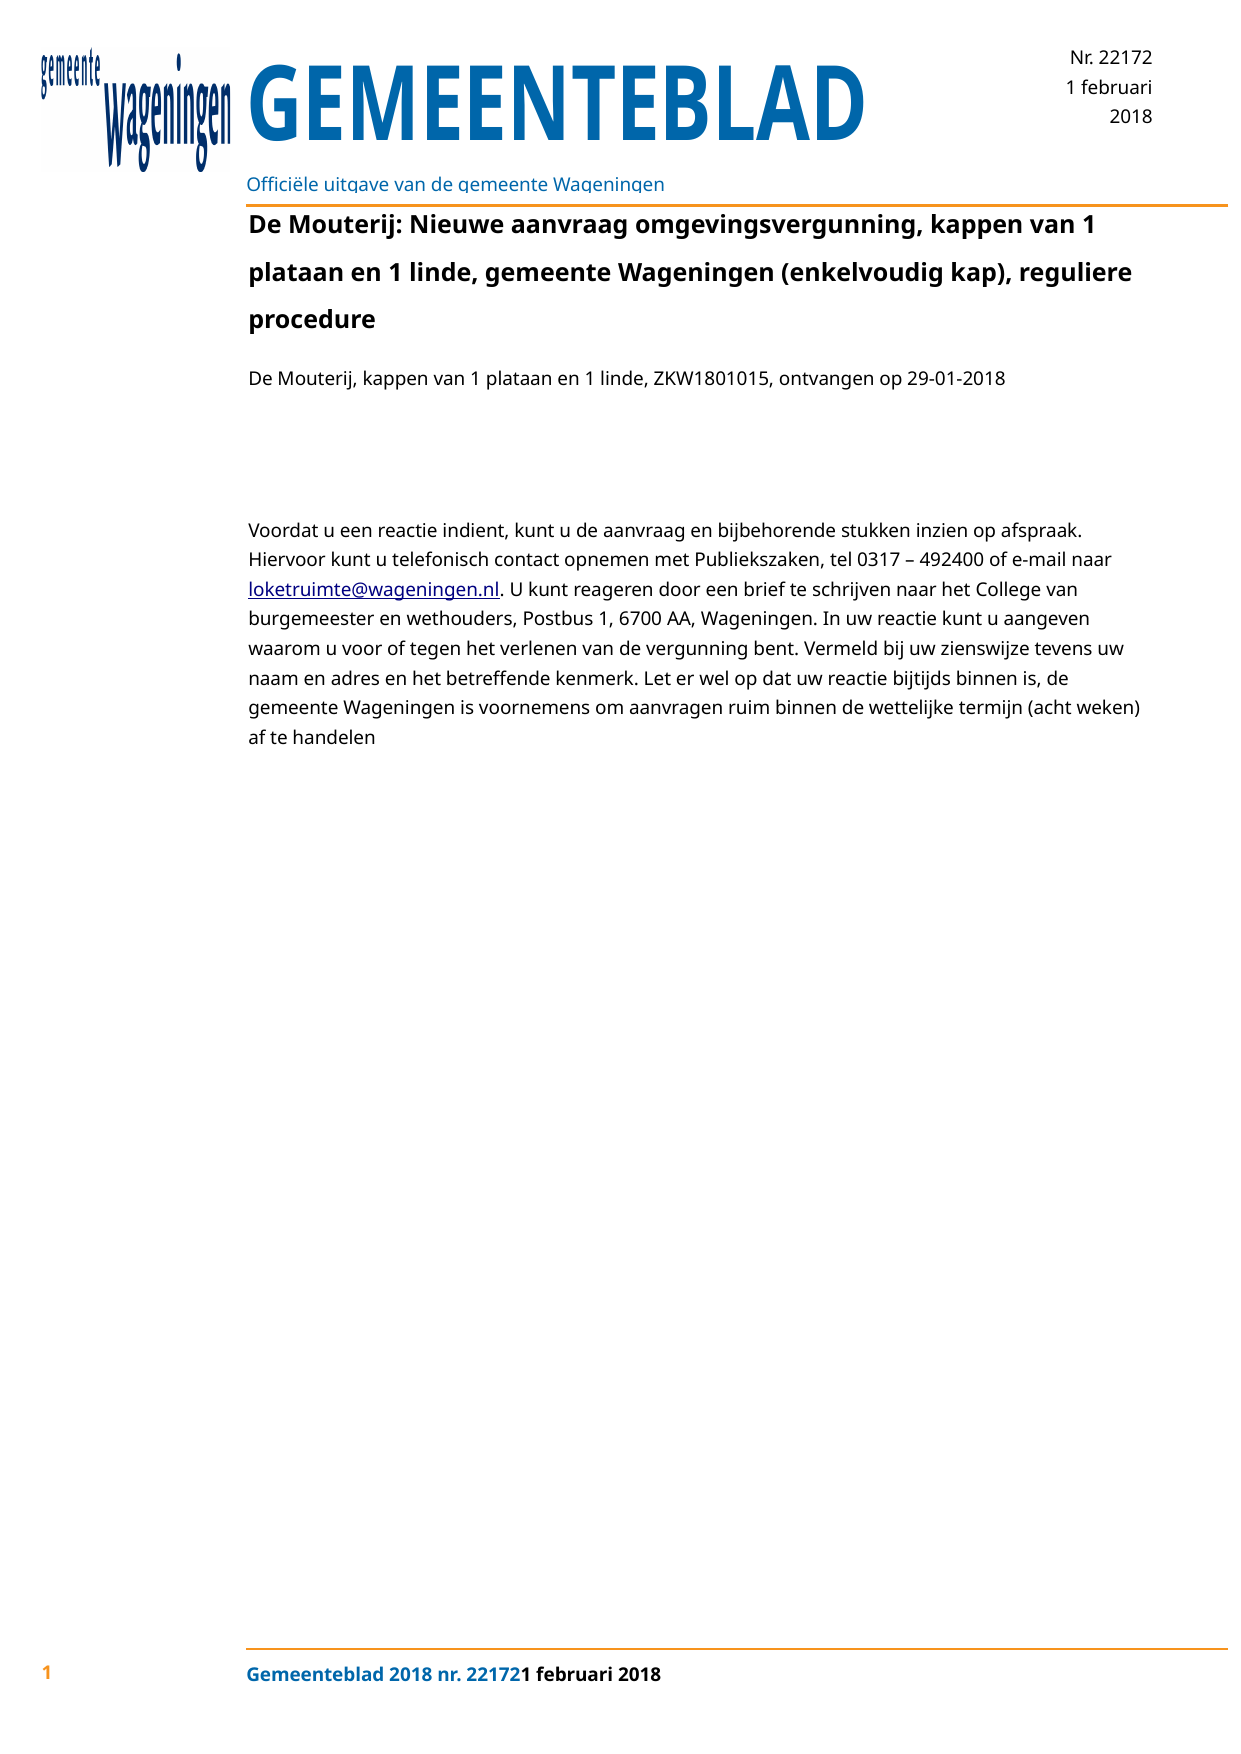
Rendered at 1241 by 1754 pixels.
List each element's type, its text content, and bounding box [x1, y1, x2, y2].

text Voordat u een reactie indient, kunt u de aanvraag en bijbehorende stukken inzien op afspraak. Hiervoor kunt u telefonisch contact opnemen met Publiekszaken, tel 0317 – 492400 of e-mail naar loketruimte@wageningen.nl. U kunt reageren door een brief te schrijven naar het College van burgemeester en wethouders, Postbus 1, 6700 AA, Wageningen. In uw reactie kunt u aangeven waarom u voor of tegen het verlenen van de vergunning bent. Vermeld bij uw zienswijze tevens uw naam en adres en het betreffende kenmerk. Let er wel op dat uw reactie bijtijds binnen is, de gemeente Wageningen is voornemens om aanvragen ruim binnen de wettelijke termijn (acht weken) af te handelen [248, 517, 1152, 749]
text De Mouterij, kappen van 1 plataan en 1 linde, ZKW1801015, ontvangen op 29-01-2018 [248, 366, 1152, 391]
picture [41, 47, 231, 172]
text De Mouterij: Nieuwe aanvraag omgevingsvergunning, kappen van 1 plataan en 1 linde, gemeente Wageningen (enkelvoudig kap), reguliere procedure [248, 207, 1152, 336]
